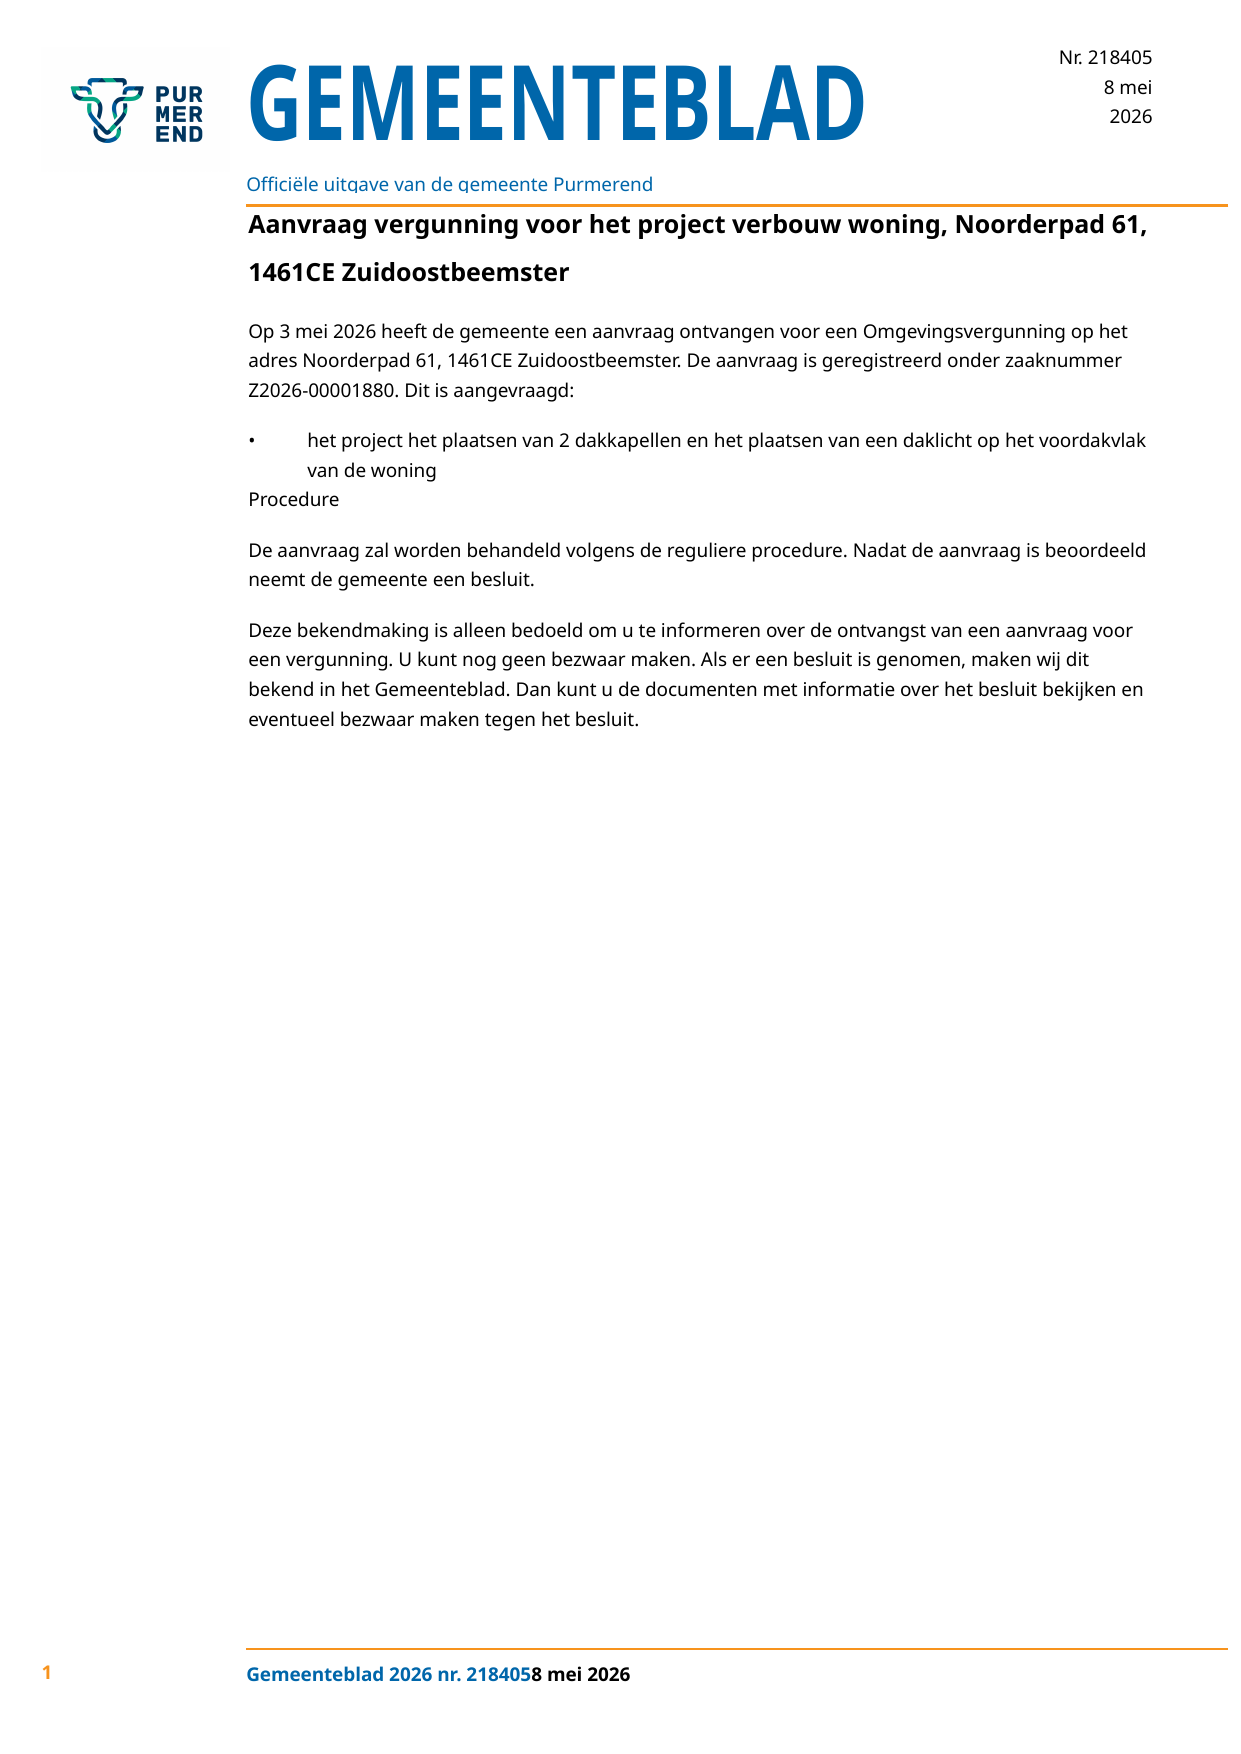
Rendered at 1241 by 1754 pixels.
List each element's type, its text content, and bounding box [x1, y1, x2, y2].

text Aanvraag vergunning voor het project verbouw woning, Noorderpad 61, 1461CE Zuidoostbeemster [248, 207, 1152, 288]
picture [41, 47, 231, 172]
text Procedure [248, 487, 1152, 512]
text Deze bekendmaking is alleen bedoeld om u te informeren over de ontvangst van een aanvraag voor een vergunning. U kunt nog geen bezwaar maken. Als er een besluit is genomen, maken wij dit bekend in het Gemeenteblad. Dan kunt u de documenten met informatie over het besluit bekijken en eventueel bezwaar maken tegen het besluit. [248, 617, 1152, 732]
text De aanvraag zal worden behandeld volgens de reguliere procedure. Nadat de aanvraag is beoordeeld neemt de gemeente een besluit. [248, 537, 1152, 592]
list het project het plaatsen van 2 dakkapellen en het plaatsen van een daklicht op het voordakvlak van de woning [248, 427, 1152, 483]
text Op 3 mei 2026 heeft de gemeente een aanvraag ontvangen voor een Omgevingsvergunning op het adres Noorderpad 61, 1461CE Zuidoostbeemster. De aanvraag is geregistreerd onder zaaknummer Z2026-00001880. Dit is aangevraagd: [248, 318, 1152, 403]
